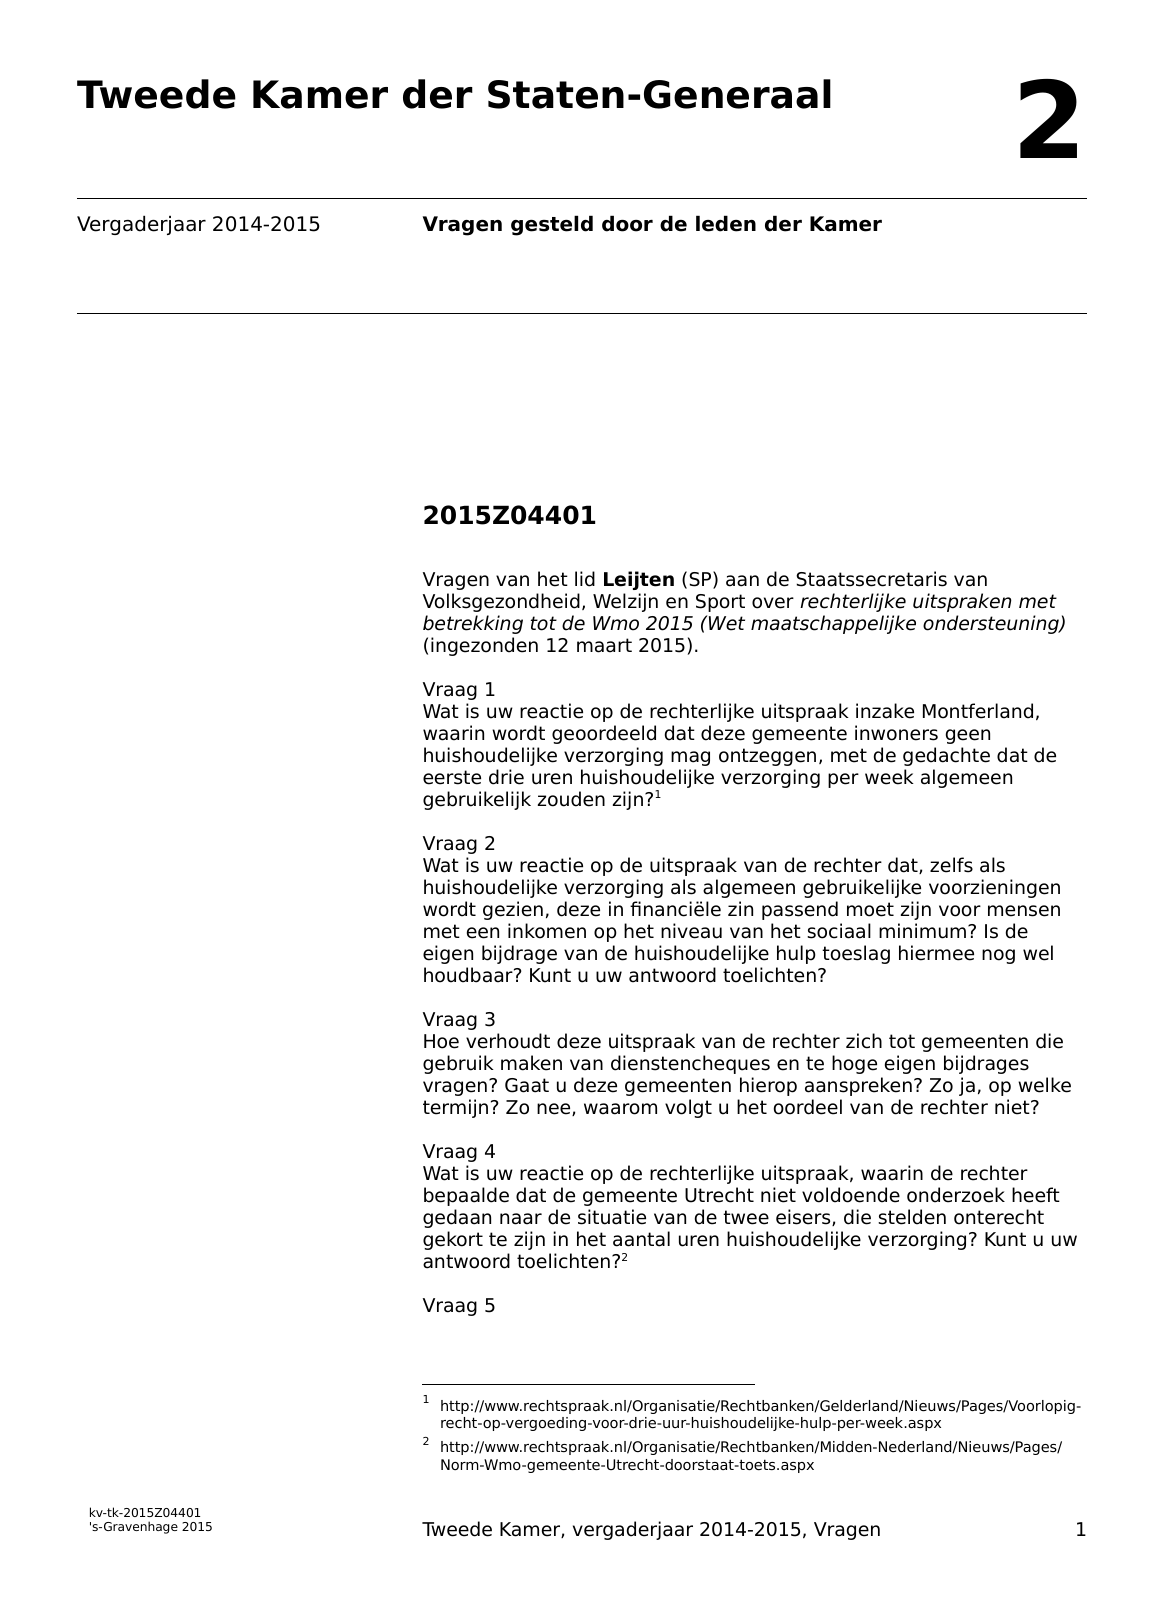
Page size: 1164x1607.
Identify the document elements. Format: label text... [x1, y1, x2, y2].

table_cell Vergaderjaar 2014-2015 [77, 199, 422, 313]
text http://www.rechtspraak.nl/Organisatie/Rechtbanken/Midden-Nederland/Nieuws/Pages/Norm-Wmo-gemeente-Utrecht-doorstaat-toets.aspx [422, 1435, 1087, 1474]
table_header Tweede Kamer der Staten-Generaal [77, 59, 886, 198]
text Hoe verhoudt deze uitspraak van de rechter zich tot gemeenten die gebruik maken van dienstencheques en te hoge eigen bijdrages vragen? Gaat u deze gemeenten hierop aanspreken? Zo ja, op welke termijn? Zo nee, waarom volgt u het oordeel van de rechter niet? [422, 1031, 1087, 1119]
text Vraag 1 [422, 679, 1087, 701]
text Wat is uw reactie op de rechterlijke uitspraak, waarin de rechter bepaalde dat de gemeente Utrecht niet voldoende onderzoek heeft gedaan naar de situatie van de twee eisers, die stelden onterecht gekort te zijn in het aantal uren huishoudelijke verzorging? Kunt u uw antwoord toelichten? [422, 1163, 1087, 1273]
text Wat is uw reactie op de uitspraak van de rechter dat, zelfs als huishoudelijke verzorging als algemeen gebruikelijke voorzieningen wordt gezien, deze in financiële zin passend moet zijn voor mensen met een inkomen op het niveau van het sociaal minimum? Is de eigen bijdrage van de huishoudelijke hulp toeslag hiermee nog wel houdbaar? Kunt u uw antwoord toelichten? [422, 855, 1087, 987]
text kv-tk-2015Z04401 [88, 1506, 323, 1520]
text Vraag 2 [422, 833, 1087, 855]
text http://www.rechtspraak.nl/Organisatie/Rechtbanken/Gelderland/Nieuws/Pages/Voorlopig-recht-op-vergoeding-voor-drie-uur-huishoudelijke-hulp-per-week.aspx [422, 1393, 1087, 1432]
text 's-Gravenhage 2015 [88, 1520, 323, 1534]
text 2015Z04401 [422, 501, 1087, 531]
text Vraag 4 [422, 1141, 1087, 1163]
table_cell Vragen gesteld door de leden der Kamer [422, 199, 1087, 313]
table_header 2 [886, 59, 1087, 198]
text Vraag 5 [422, 1295, 1087, 1317]
text Vragen van het lid Leijten (SP) aan de Staatssecretaris van Volksgezondheid, Welzijn en Sport over rechterlijke uitspraken met betrekking tot de Wmo 2015 (Wet maatschappelijke ondersteuning) (ingezonden 12 maart 2015). [422, 569, 1087, 657]
text Wat is uw reactie op de rechterlijke uitspraak inzake Montferland, waarin wordt geoordeeld dat deze gemeente inwoners geen huishoudelijke verzorging mag ontzeggen, met de gedachte dat de eerste drie uren huishoudelijke verzorging per week algemeen gebruikelijk zouden zijn? [422, 701, 1087, 811]
text Vraag 3 [422, 1009, 1087, 1031]
